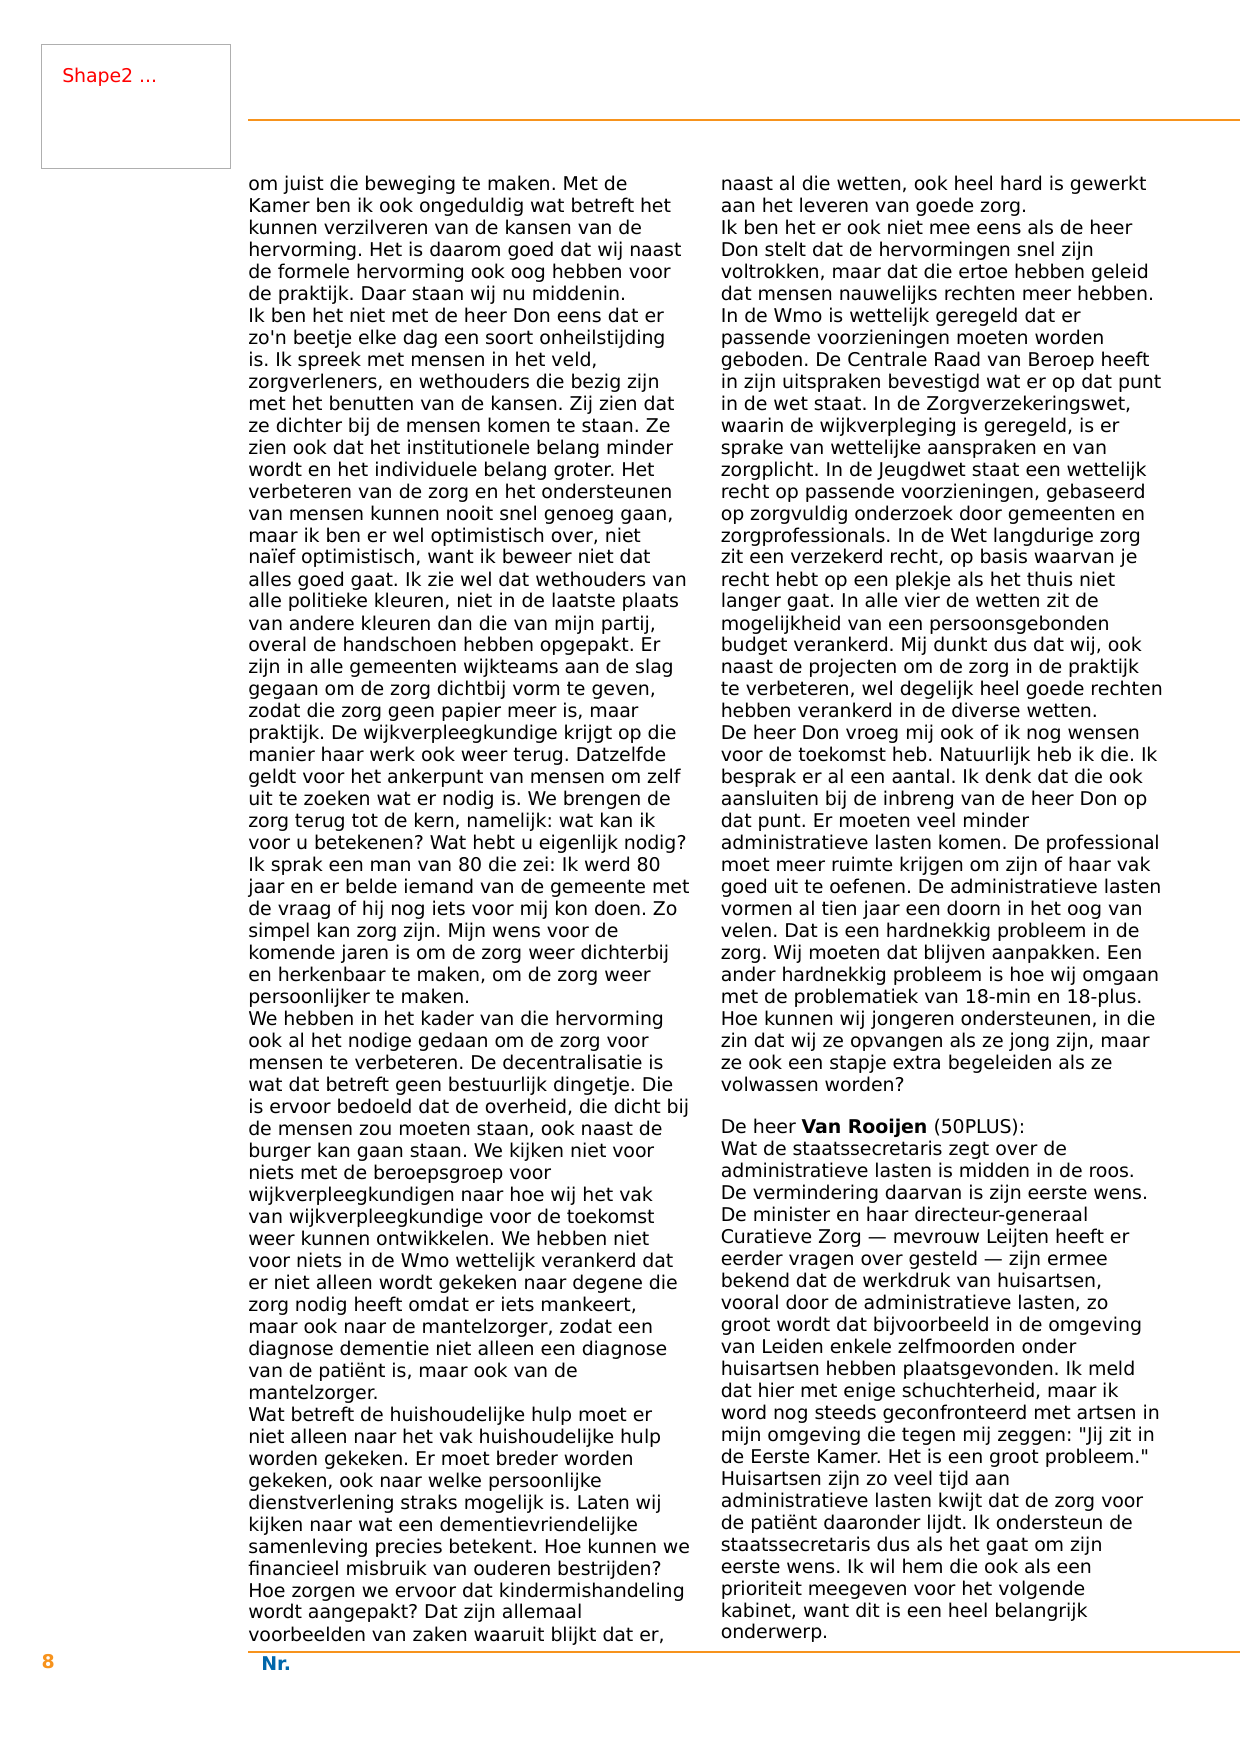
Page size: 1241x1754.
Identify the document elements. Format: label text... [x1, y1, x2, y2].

text De heer Don vroeg mij ook of ik nog wensen voor de toekomst heb. Natuurlijk heb ik die. Ik besprak er al een aantal. Ik denk dat die ook aansluiten bij de inbreng van de heer Don op dat punt. Er moeten veel minder administratieve lasten komen. De professional moet meer ruimte krijgen om zijn of haar vak goed uit te oefenen. De administratieve lasten vormen al tien jaar een doorn in het oog van velen. Dat is een hardnekkig probleem in de zorg. Wij moeten dat blijven aanpakken. Een ander hardnekkig probleem is hoe wij omgaan met de problematiek van 18-min en 18-plus. Hoe kunnen wij jongeren ondersteunen, in die zin dat wij ze opvangen als ze jong zijn, maar ze ook een stapje extra begeleiden als ze volwassen worden? [721, 722, 1163, 1096]
text Wat betreft de huishoudelijke hulp moet er niet alleen naar het vak huishoudelijke hulp worden gekeken. Er moet breder worden gekeken, ook naar welke persoonlijke dienstverlening straks mogelijk is. Laten wij kijken naar wat een dementievriendelijke samenleving precies betekent. Hoe kunnen we financieel misbruik van ouderen bestrijden? Hoe zorgen we ervoor dat kindermishandeling wordt aangepakt? Dat zijn allemaal voorbeelden van zaken waaruit blijkt dat er, [248, 1404, 691, 1645]
text Ik ben het er ook niet mee eens als de heer Don stelt dat de hervormingen snel zijn voltrokken, maar dat die ertoe hebben geleid dat mensen nauwelijks rechten meer hebben. In de Wmo is wettelijk geregeld dat er passende voorzieningen moeten worden geboden. De Centrale Raad van Beroep heeft in zijn uitspraken bevestigd wat er op dat punt in de wet staat. In de Zorgverzekeringswet, waarin de wijkverpleging is geregeld, is er sprake van wettelijke aanspraken en van zorgplicht. In de Jeugdwet staat een wettelijk recht op passende voorzieningen, gebaseerd op zorgvuldig onderzoek door gemeenten en zorgprofessionals. In de Wet langdurige zorg zit een verzekerd recht, op basis waarvan je recht hebt op een plekje als het thuis niet langer gaat. In alle vier de wetten zit de mogelijkheid van een persoonsgebonden budget verankerd. Mij dunkt dus dat wij, ook naast de projecten om de zorg in de praktijk te verbeteren, wel degelijk heel goede rechten hebben verankerd in de diverse wetten. [721, 217, 1163, 722]
text naast al die wetten, ook heel hard is gewerkt aan het leveren van goede zorg. [721, 173, 1163, 217]
text Wat de staatssecretaris zegt over de administratieve lasten is midden in de roos. De vermindering daarvan is zijn eerste wens. De minister en haar directeur-generaal Curatieve Zorg — mevrouw Leijten heeft er eerder vragen over gesteld — zijn ermee bekend dat de werkdruk van huisartsen, vooral door de administratieve lasten, zo groot wordt dat bijvoorbeeld in de omgeving van Leiden enkele zelfmoorden onder huisartsen hebben plaatsgevonden. Ik meld dat hier met enige schuchterheid, maar ik word nog steeds geconfronteerd met artsen in mijn omgeving die tegen mij zeggen: "Jij zit in de Eerste Kamer. Het is een groot probleem." Huisartsen zijn zo veel tijd aan administratieve lasten kwijt dat de zorg voor de patiënt daaronder lijdt. Ik ondersteun de staatssecretaris dus als het gaat om zijn eerste wens. Ik wil hem die ook als een prioriteit meegeven voor het volgende kabinet, want dit is een heel belangrijk onderwerp. [721, 1138, 1163, 1643]
text Ik ben het niet met de heer Don eens dat er zo'n beetje elke dag een soort onheilstijding is. Ik spreek met mensen in het veld, zorgverleners, en wethouders die bezig zijn met het benutten van de kansen. Zij zien dat ze dichter bij de mensen komen te staan. Ze zien ook dat het institutionele belang minder wordt en het individuele belang groter. Het verbeteren van de zorg en het ondersteunen van mensen kunnen nooit snel genoeg gaan, maar ik ben er wel optimistisch over, niet naïef optimistisch, want ik beweer niet dat alles goed gaat. Ik zie wel dat wethouders van alle politieke kleuren, niet in de laatste plaats van andere kleuren dan die van mijn partij, overal de handschoen hebben opgepakt. Er zijn in alle gemeenten wijkteams aan de slag gegaan om de zorg dichtbij vorm te geven, zodat die zorg geen papier meer is, maar praktijk. De wijkverpleegkundige krijgt op die manier haar werk ook weer terug. Datzelfde geldt voor het ankerpunt van mensen om zelf uit te zoeken wat er nodig is. We brengen de zorg terug tot de kern, namelijk: wat kan ik voor u betekenen? Wat hebt u eigenlijk nodig? Ik sprak een man van 80 die zei: Ik werd 80 jaar en er belde iemand van de gemeente met de vraag of hij nog iets voor mij kon doen. Zo simpel kan zorg zijn. Mijn wens voor de komende jaren is om de zorg weer dichterbij en herkenbaar te maken, om de zorg weer persoonlijker te maken. [248, 305, 691, 1008]
text We hebben in het kader van die hervorming ook al het nodige gedaan om de zorg voor mensen te verbeteren. De decentralisatie is wat dat betreft geen bestuurlijk dingetje. Die is ervoor bedoeld dat de overheid, die dicht bij de mensen zou moeten staan, ook naast de burger kan gaan staan. We kijken niet voor niets met de beroepsgroep voor wijkverpleegkundigen naar hoe wij het vak van wijkverpleegkundige voor de toekomst weer kunnen ontwikkelen. We hebben niet voor niets in de Wmo wettelijk verankerd dat er niet alleen wordt gekeken naar degene die zorg nodig heeft omdat er iets mankeert, maar ook naar de mantelzorger, zodat een diagnose dementie niet alleen een diagnose van de patiënt is, maar ook van de mantelzorger. [248, 1008, 691, 1404]
text om juist die beweging te maken. Met de Kamer ben ik ook ongeduldig wat betreft het kunnen verzilveren van de kansen van de hervorming. Het is daarom goed dat wij naast de formele hervorming ook oog hebben voor de praktijk. Daar staan wij nu middenin. [248, 173, 691, 305]
text De heer Van Rooijen (50PLUS): [721, 1116, 1163, 1138]
